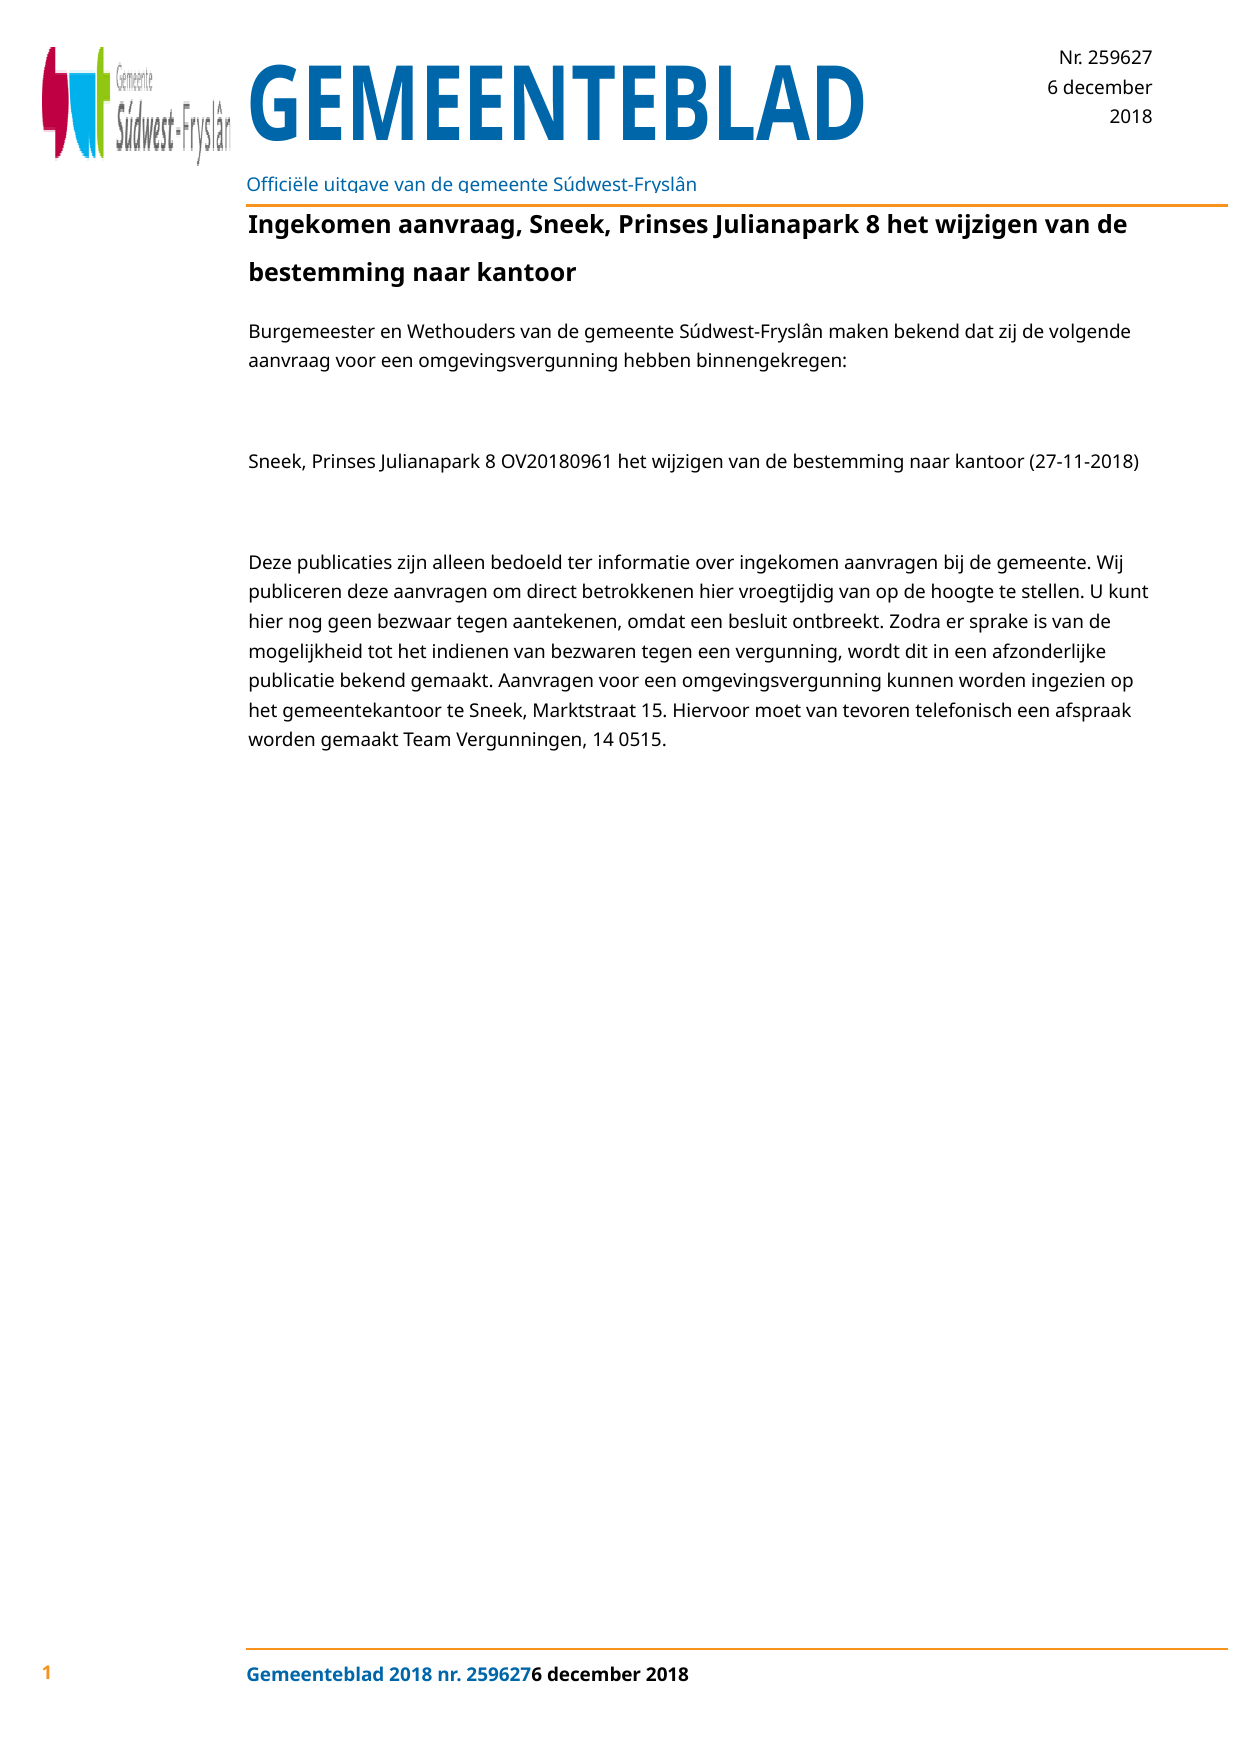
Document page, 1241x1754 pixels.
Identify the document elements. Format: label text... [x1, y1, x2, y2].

text Burgemeester en Wethouders van de gemeente Súdwest-Fryslân maken bekend dat zij de volgende aanvraag voor een omgevingsvergunning hebben binnengekregen: [248, 318, 1152, 373]
text Ingekomen aanvraag, Sneek, Prinses Julianapark 8 het wijzigen van de bestemming naar kantoor [248, 207, 1152, 288]
picture [41, 47, 231, 172]
text Sneek, Prinses Julianapark 8 OV20180961 het wijzigen van de bestemming naar kantoor (27-11-2018) [248, 448, 1152, 474]
text Deze publicaties zijn alleen bedoeld ter informatie over ingekomen aanvragen bij de gemeente. Wij publiceren deze aanvragen om direct betrokkenen hier vroegtijdig van op de hoogte te stellen. U kunt hier nog geen bezwaar tegen aantekenen, omdat een besluit ontbreekt. Zodra er sprake is van de mogelijkheid tot het indienen van bezwaren tegen een vergunning, wordt dit in een afzonderlijke publicatie bekend gemaakt. Aanvragen voor een omgevingsvergunning kunnen worden ingezien op het gemeentekantoor te Sneek, Marktstraat 15. Hiervoor moet van tevoren telefonisch een afspraak worden gemaakt Team Vergunningen, 14 0515. [248, 549, 1152, 752]
